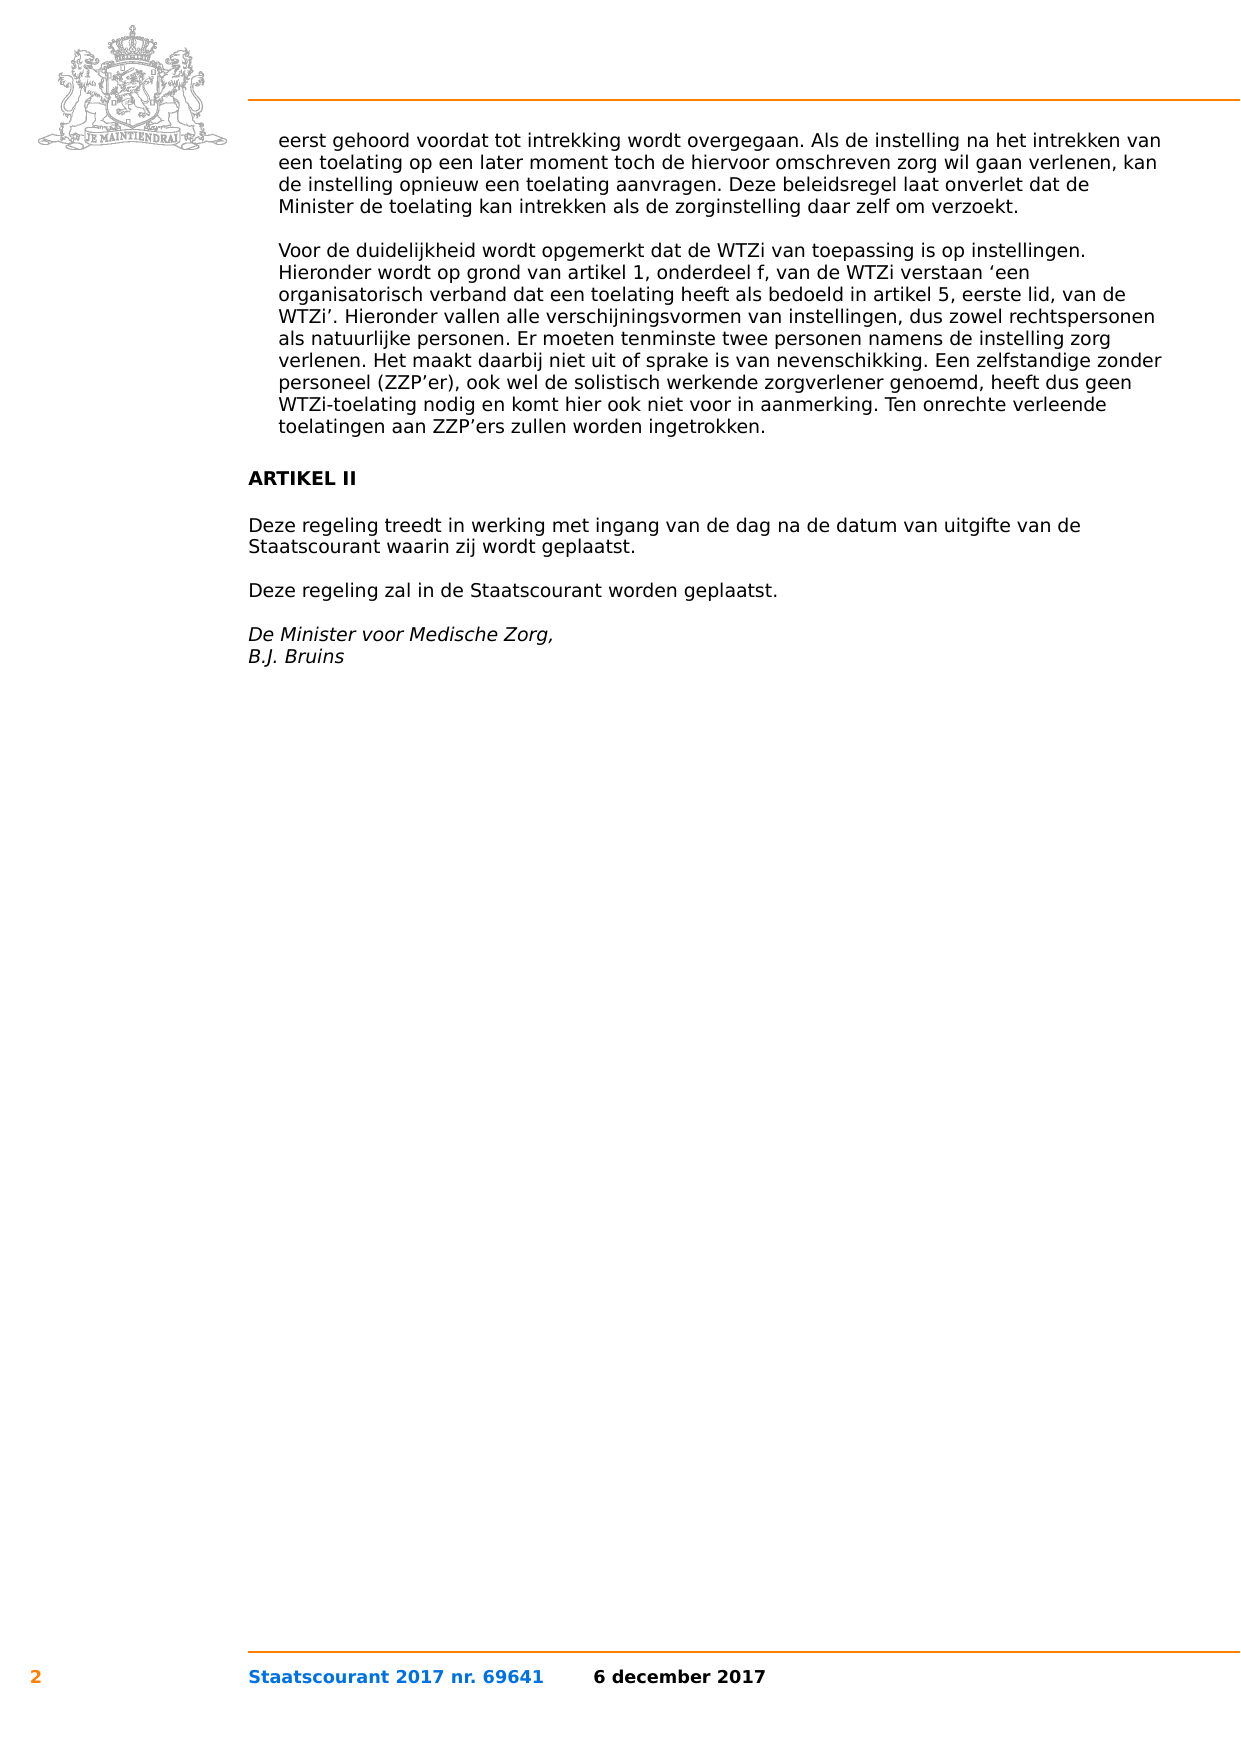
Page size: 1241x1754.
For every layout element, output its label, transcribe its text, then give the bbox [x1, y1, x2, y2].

subtitle ARTIKEL II [248, 467, 1163, 489]
text Deze regeling treedt in werking met ingang van de dag na de datum van uitgifte van de Staatscourant waarin zij wordt geplaatst. [248, 514, 1163, 558]
text Voor de duidelijkheid wordt opgemerkt dat de WTZi van toepassing is op instellingen. Hieronder wordt op grond van artikel 1, onderdeel f, van de WTZi verstaan ‘een organisatorisch verband dat een toelating heeft als bedoeld in artikel 5, eerste lid, van de WTZi’. Hieronder vallen alle verschijningsvormen van instellingen, dus zowel rechtspersonen als natuurlijke personen. Er moeten tenminste twee personen namens de instelling zorg verlenen. Het maakt daarbij niet uit of sprake is van nevenschikking. Een zelfstandige zonder personeel (ZZP’er), ook wel de solistisch werkende zorgverlener genoemd, heeft dus geen WTZi-toelating nodig en komt hier ook niet voor in aanmerking. Ten onrechte verleende toelatingen aan ZZP’ers zullen worden ingetrokken. [278, 240, 1163, 437]
text eerst gehoord voordat tot intrekking wordt overgegaan. Als de instelling na het intrekken van een toelating op een later moment toch de hiervoor omschreven zorg wil gaan verlenen, kan de instelling opnieuw een toelating aanvragen. Deze beleidsregel laat onverlet dat de Minister de toelating kan intrekken als de zorginstelling daar zelf om verzoekt. [278, 130, 1163, 218]
text De Minister voor Medische Zorg, B.J. Bruins [248, 624, 1163, 668]
text Deze regeling zal in de Staatscourant worden geplaatst. [248, 580, 1163, 602]
picture [38, 25, 227, 150]
